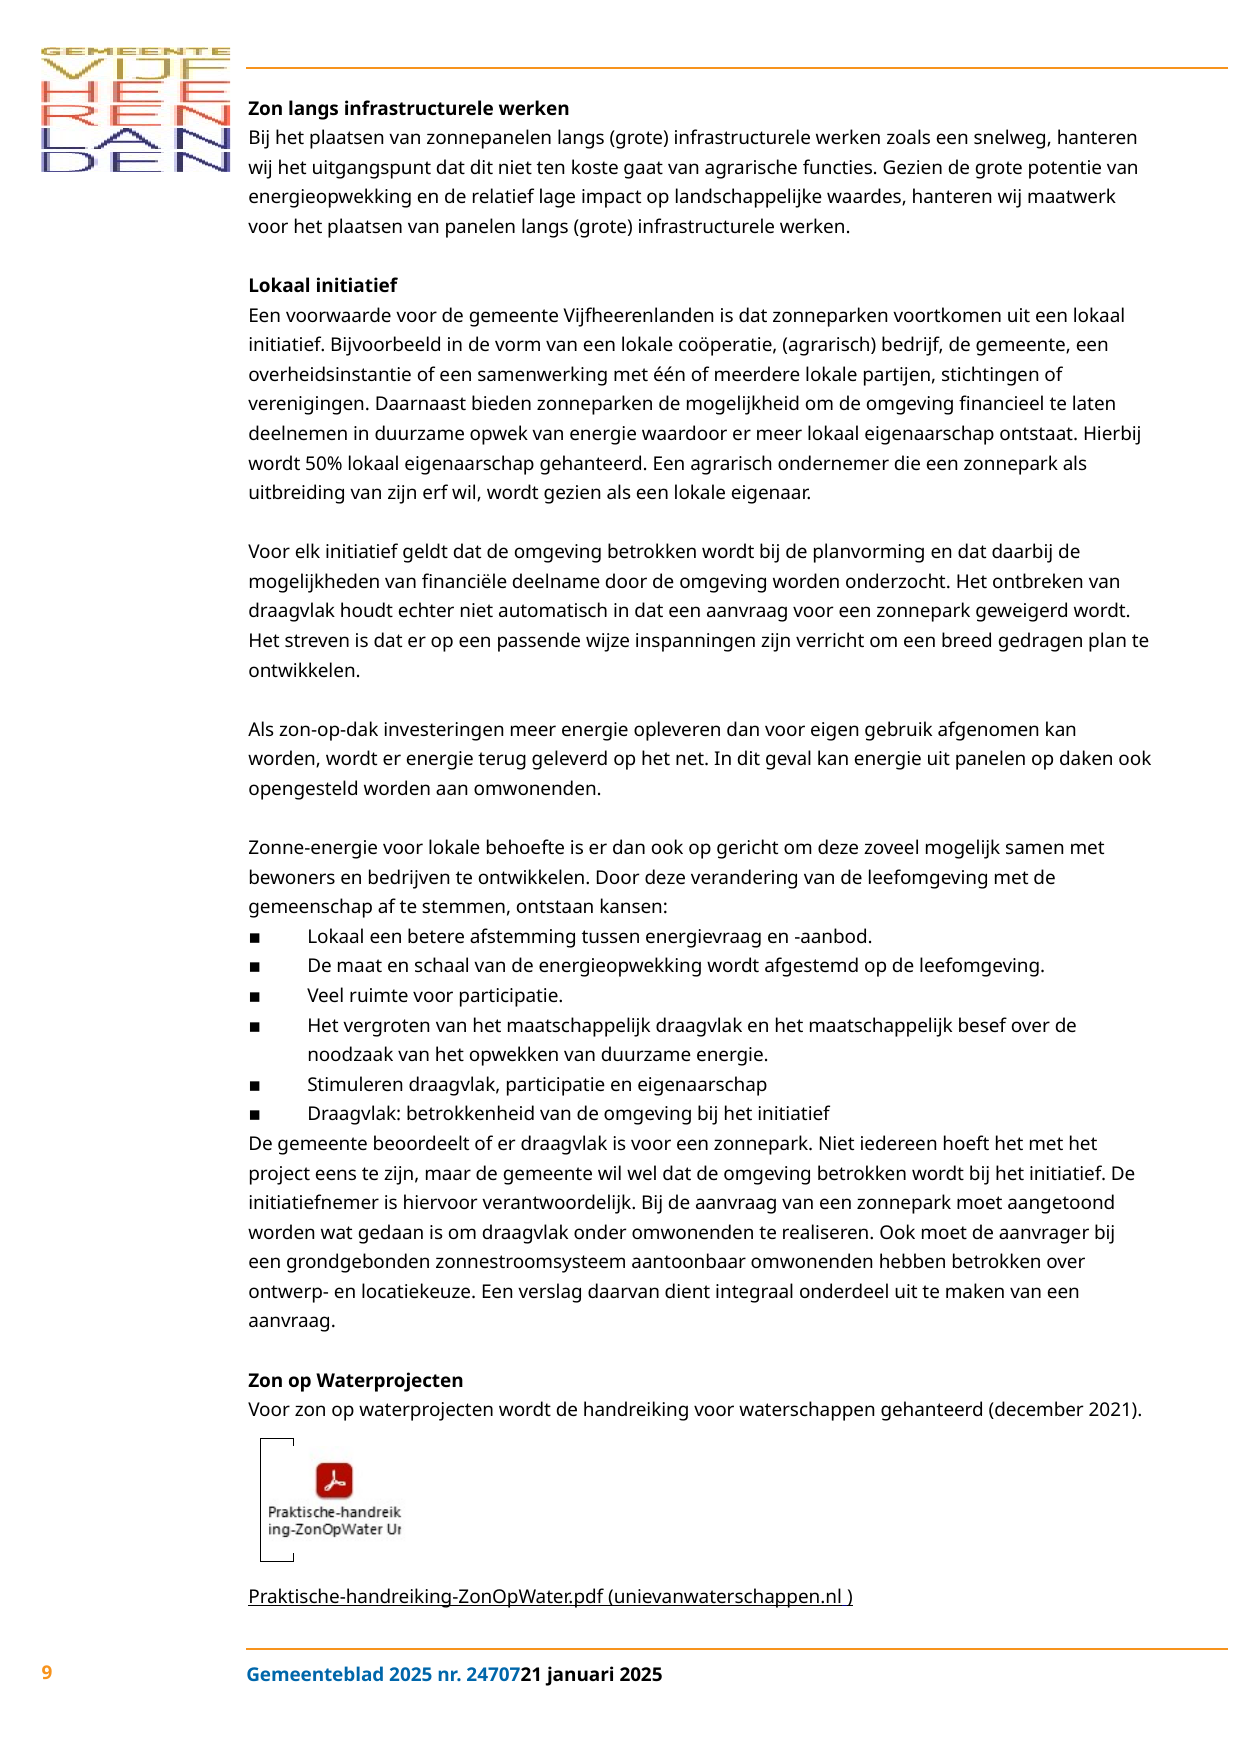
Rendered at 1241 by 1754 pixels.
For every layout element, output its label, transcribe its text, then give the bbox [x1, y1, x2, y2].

text Voor elk initiatief geldt dat de omgeving betrokken wordt bij de planvorming en dat daarbij de mogelijkheden van financiële deelname door de omgeving worden onderzocht. Het ontbreken van draagvlak houdt echter niet automatisch in dat een aanvraag voor een zonnepark geweigerd wordt. Het streven is dat er op een passende wijze inspanningen zijn verricht om een breed gedragen plan te ontwikkelen. [248, 538, 1152, 683]
list Lokaal een betere afstemming tussen energievraag en -aanbod. [248, 923, 1152, 949]
text Voor zon op waterprojecten wordt de handreiking voor waterschappen gehanteerd (december 2021). [248, 1396, 1152, 1422]
list Stimuleren draagvlak, participatie en eigenaarschap [248, 1071, 1152, 1097]
text Als zon-op-dak investeringen meer energie opleveren dan voor eigen gebruik afgenomen kan worden, wordt er energie terug geleverd op het net. In dit geval kan energie uit panelen op daken ook opengesteld worden aan omwonenden. [248, 716, 1152, 801]
list Draagvlak: betrokkenheid van de omgeving bij het initiatief [248, 1101, 1152, 1126]
list Veel ruimte voor participatie. [248, 982, 1152, 1008]
text Zonne-energie voor lokale behoefte is er dan ook op gericht om deze zoveel mogelijk samen met bewoners en bedrijven te ontwikkelen. Door deze verandering van de leefomgeving met de gemeenschap af te stemmen, ontstaan kansen: [248, 834, 1152, 919]
text Lokaal initiatief [248, 272, 1152, 298]
text De gemeente beoordeelt of er draagvlak is voor een zonnepark. Niet iedereen hoeft het met het project eens te zijn, maar de gemeente wil wel dat de omgeving betrokken wordt bij het initiatief. De initiatiefnemer is hiervoor verantwoordelijk. Bij de aanvraag van een zonnepark moet aangetoond worden wat gedaan is om draagvlak onder omwonenden te realiseren. Ook moet de aanvrager bij een grondgebonden zonnestroomsysteem aantoonbaar omwonenden hebben betrokken over ontwerp- en locatiekeuze. Een verslag daarvan dient integraal onderdeel uit te maken van een aanvraag. [248, 1130, 1152, 1333]
text Praktische-handreiking-ZonOpWater.pdf (unievanwaterschappen.nl ) [248, 1583, 1152, 1609]
text Zon op Waterprojecten [248, 1367, 1152, 1393]
text Bij het plaatsen van zonnepanelen langs (grote) infrastructurele werken zoals een snelweg, hanteren wij het uitgangspunt dat dit niet ten koste gaat van agrarische functies. Gezien de grote potentie van energieopwekking en de relatief lage impact op landschappelijke waardes, hanteren wij maatwerk voor het plaatsen van panelen langs (grote) infrastructurele werken. [248, 124, 1152, 239]
list Het vergroten van het maatschappelijk draagvlak en het maatschappelijk besef over de noodzaak van het opwekken van duurzame energie. [248, 1012, 1152, 1067]
text Een voorwaarde voor de gemeente Vijfheerenlanden is dat zonneparken voortkomen uit een lokaal initiatief. Bijvoorbeeld in de vorm van een lokale coöperatie, (agrarisch) bedrijf, de gemeente, een overheidsinstantie of een samenwerking met één of meerdere lokale partijen, stichtingen of verenigingen. Daarnaast bieden zonneparken de mogelijkheid om de omgeving financieel te laten deelnemen in duurzame opwek van energie waardoor er meer lokaal eigenaarschap ontstaat. Hierbij wordt 50% lokaal eigenaarschap gehanteerd. Een agrarisch ondernemer die een zonnepark als uitbreiding van zijn erf wil, wordt gezien als een lokale eigenaar. [248, 302, 1152, 505]
text Zon langs infrastructurele werken [248, 95, 1152, 121]
picture [268, 1446, 417, 1553]
picture [41, 47, 231, 172]
list De maat en schaal van de energieopwekking wordt afgestemd op de leefomgeving. [248, 953, 1152, 978]
